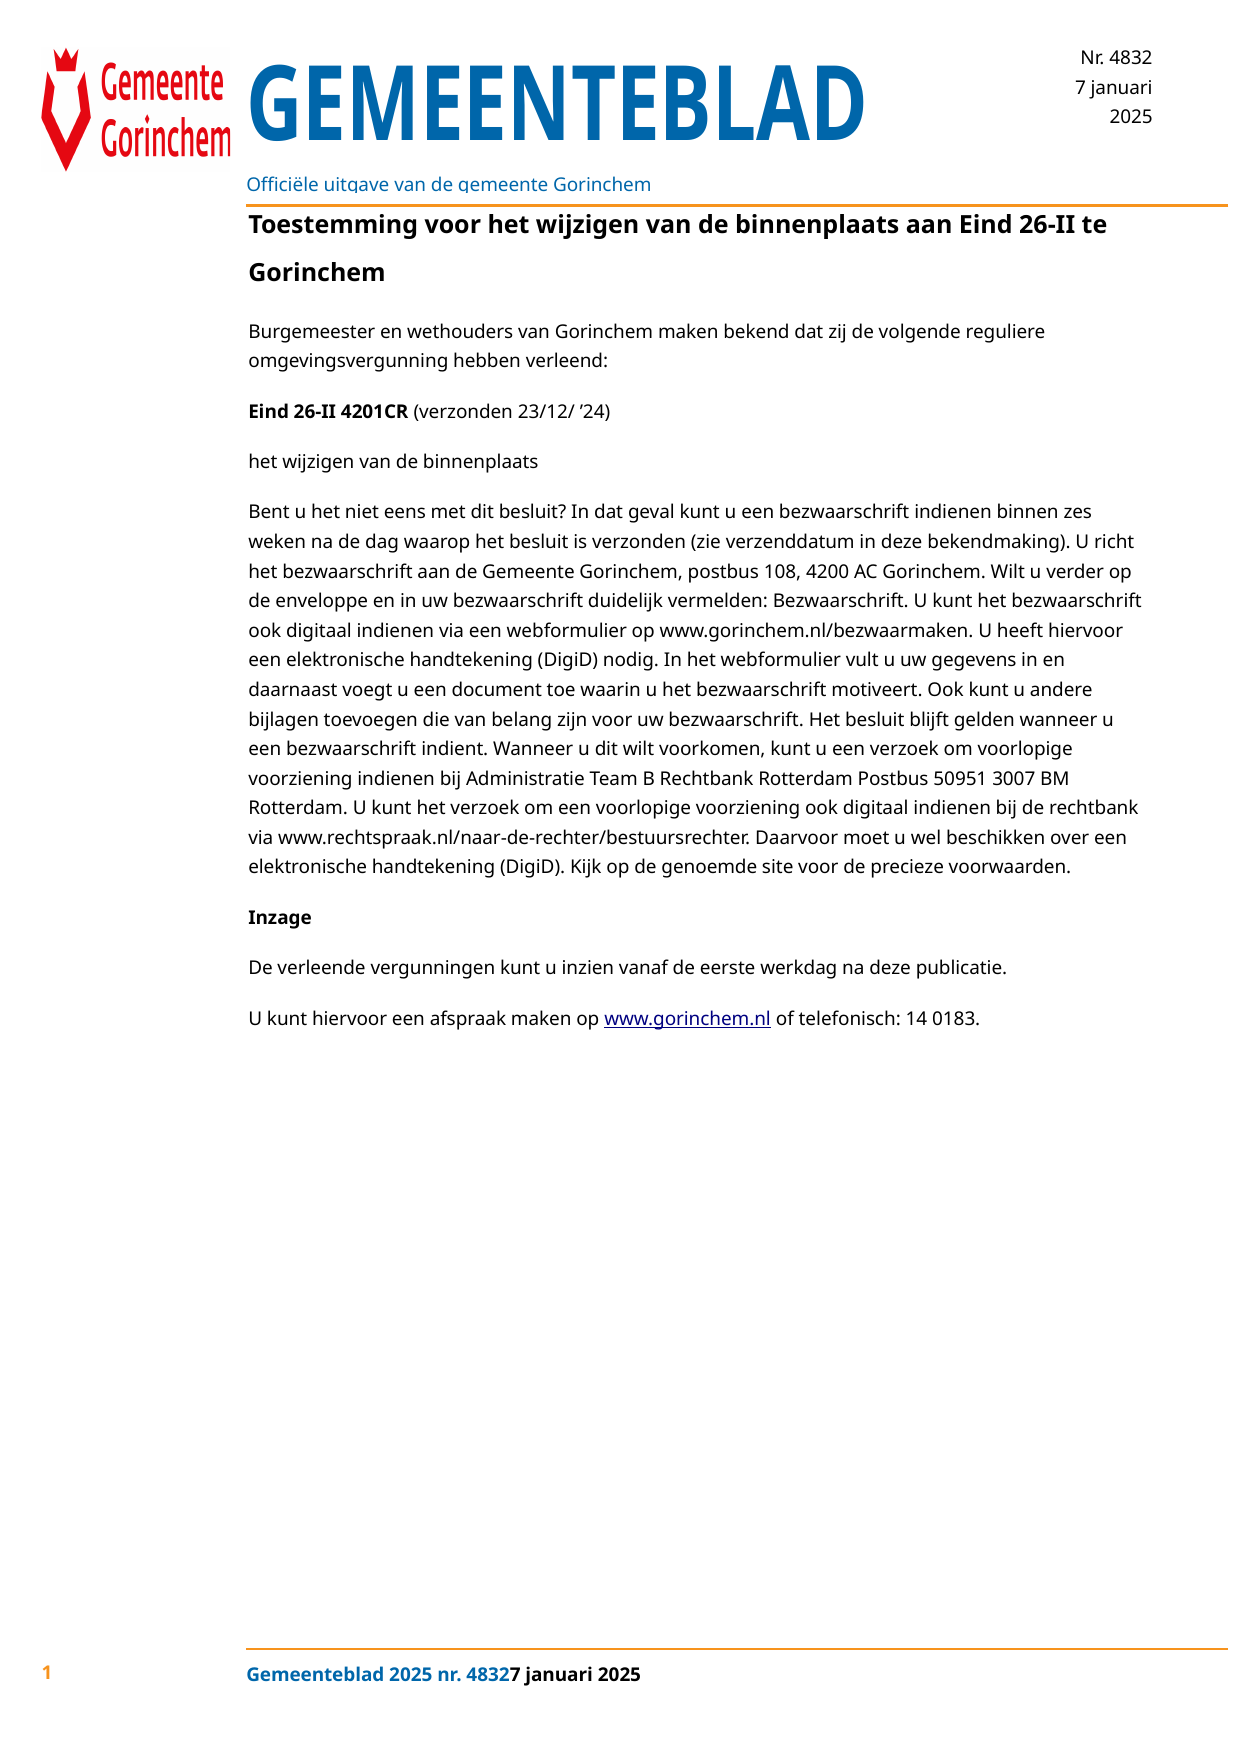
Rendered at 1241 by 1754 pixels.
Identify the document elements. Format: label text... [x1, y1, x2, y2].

text U kunt hiervoor een afspraak maken op www.gorinchem.nl of telefonisch: 14 0183. [248, 1005, 1152, 1031]
text Eind 26-II 4201CR (verzonden 23/12/ ’24) [248, 398, 1152, 424]
text De verleende vergunningen kunt u inzien vanaf de eerste werkdag na deze publicatie. [248, 954, 1152, 980]
text Burgemeester en wethouders van Gorinchem maken bekend dat zij de volgende reguliere omgevingsvergunning hebben verleend: [248, 318, 1152, 373]
picture [41, 47, 231, 172]
text Inzage [248, 904, 1152, 930]
text Toestemming voor het wijzigen van de binnenplaats aan Eind 26-II te Gorinchem [248, 207, 1152, 288]
text het wijzigen van de binnenplaats [248, 448, 1152, 474]
text Bent u het niet eens met dit besluit? In dat geval kunt u een bezwaarschrift indienen binnen zes weken na de dag waarop het besluit is verzonden (zie verzenddatum in deze bekendmaking). U richt het bezwaarschrift aan de Gemeente Gorinchem, postbus 108, 4200 AC Gorinchem. Wilt u verder op de enveloppe en in uw bezwaarschrift duidelijk vermelden: Bezwaarschrift. U kunt het bezwaarschrift ook digitaal indienen via een webformulier op www.gorinchem.nl/bezwaarmaken. U heeft hiervoor een elektronische handtekening (DigiD) nodig. In het webformulier vult u uw gegevens in en daarnaast voegt u een document toe waarin u het bezwaarschrift motiveert. Ook kunt u andere bijlagen toevoegen die van belang zijn voor uw bezwaarschrift. Het besluit blijft gelden wanneer u een bezwaarschrift indient. Wanneer u dit wilt voorkomen, kunt u een verzoek om voorlopige voorziening indienen bij Administratie Team B Rechtbank Rotterdam Postbus 50951 3007 BM Rotterdam. U kunt het verzoek om een voorlopige voorziening ook digitaal indienen bij de rechtbank via www.rechtspraak.nl/naar-de-rechter/bestuursrechter. Daarvoor moet u wel beschikken over een elektronische handtekening (DigiD). Kijk op de genoemde site voor de precieze voorwaarden. [248, 499, 1152, 879]
